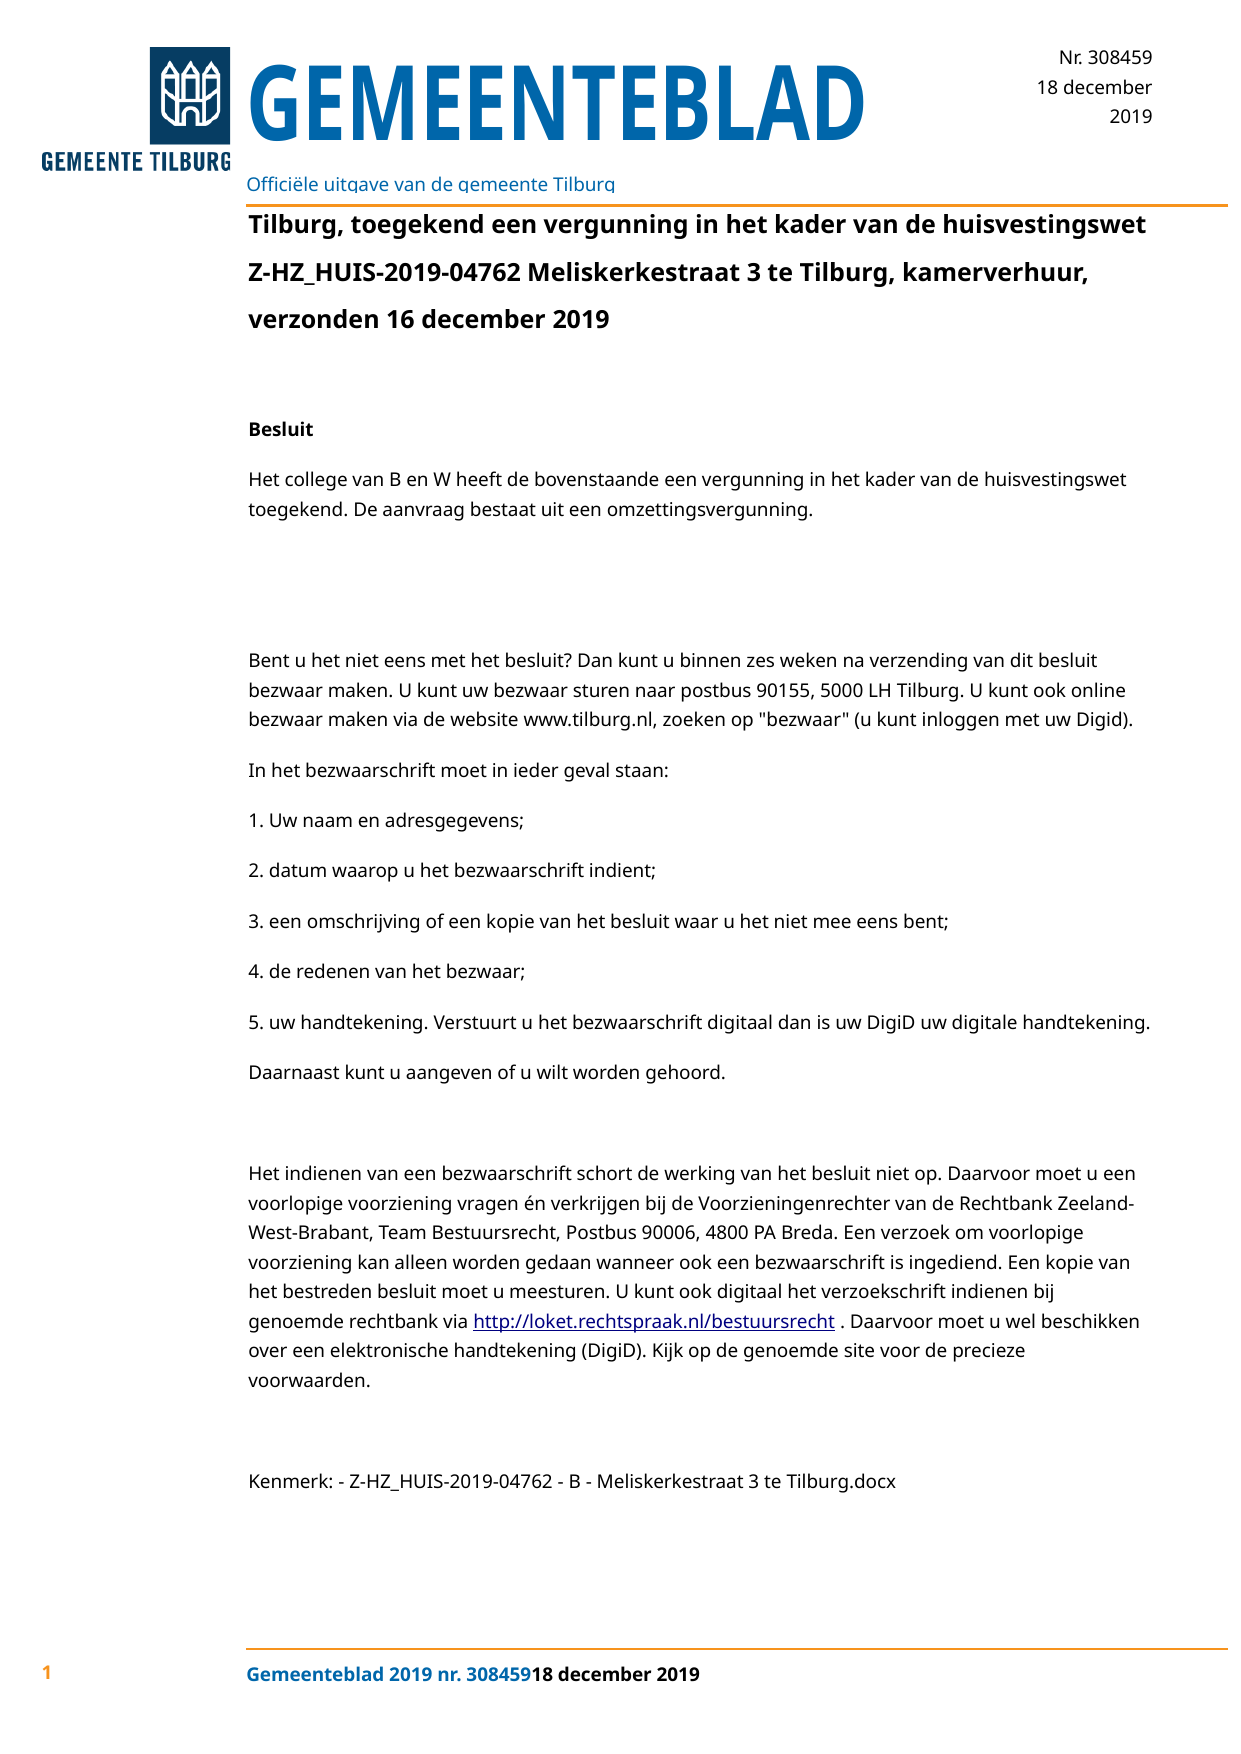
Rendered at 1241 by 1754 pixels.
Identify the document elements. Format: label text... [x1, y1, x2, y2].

text Bent u het niet eens met het besluit? Dan kunt u binnen zes weken na verzending van dit besluit bezwaar maken. U kunt uw bezwaar sturen naar postbus 90155, 5000 LH Tilburg. U kunt ook online bezwaar maken via de website www.tilburg.nl, zoeken op "bezwaar" (u kunt inloggen met uw Digid). [248, 647, 1152, 732]
text Daarnaast kunt u aangeven of u wilt worden gehoord. [248, 1059, 1152, 1085]
text 1. Uw naam en adresgegevens; [248, 807, 1152, 833]
text Het college van B en W heeft de bovenstaande een vergunning in het kader van de huisvestingswet toegekend. De aanvraag bestaat uit een omzettingsvergunning. [248, 466, 1152, 522]
text 5. uw handtekening. Verstuurt u het bezwaarschrift digitaal dan is uw DigiD uw digitale handtekening. [248, 1009, 1152, 1034]
text 3. een omschrijving of een kopie van het besluit waar u het niet mee eens bent; [248, 908, 1152, 934]
text In het bezwaarschrift moet in ieder geval staan: [248, 757, 1152, 782]
text Kenmerk: - Z-HZ_HUIS-2019-04762 - B - Meliskerkestraat 3 te Tilburg.docx [248, 1468, 1152, 1494]
text 2. datum waarop u het bezwaarschrift indient; [248, 858, 1152, 883]
text Besluit [248, 416, 1152, 442]
text 4. de redenen van het bezwaar; [248, 958, 1152, 984]
text Tilburg, toegekend een vergunning in het kader van de huisvestingswet Z-HZ_HUIS-2019-04762 Meliskerkestraat 3 te Tilburg, kamerverhuur, verzonden 16 december 2019 [248, 207, 1152, 336]
picture [41, 47, 231, 172]
text Het indienen van een bezwaarschrift schort de werking van het besluit niet op. Daarvoor moet u een voorlopige voorziening vragen én verkrijgen bij de Voorzieningenrechter van de Rechtbank Zeeland-West-Brabant, Team Bestuursrecht, Postbus 90006, 4800 PA Breda. Een verzoek om voorlopige voorziening kan alleen worden gedaan wanneer ook een bezwaarschrift is ingediend. Een kopie van het bestreden besluit moet u meesturen. U kunt ook digitaal het verzoekschrift indienen bij genoemde rechtbank via http://loket.rechtspraak.nl/bestuursrecht . Daarvoor moet u wel beschikken over een elektronische handtekening (DigiD). Kijk op de genoemde site voor de precieze voorwaarden. [248, 1160, 1152, 1393]
